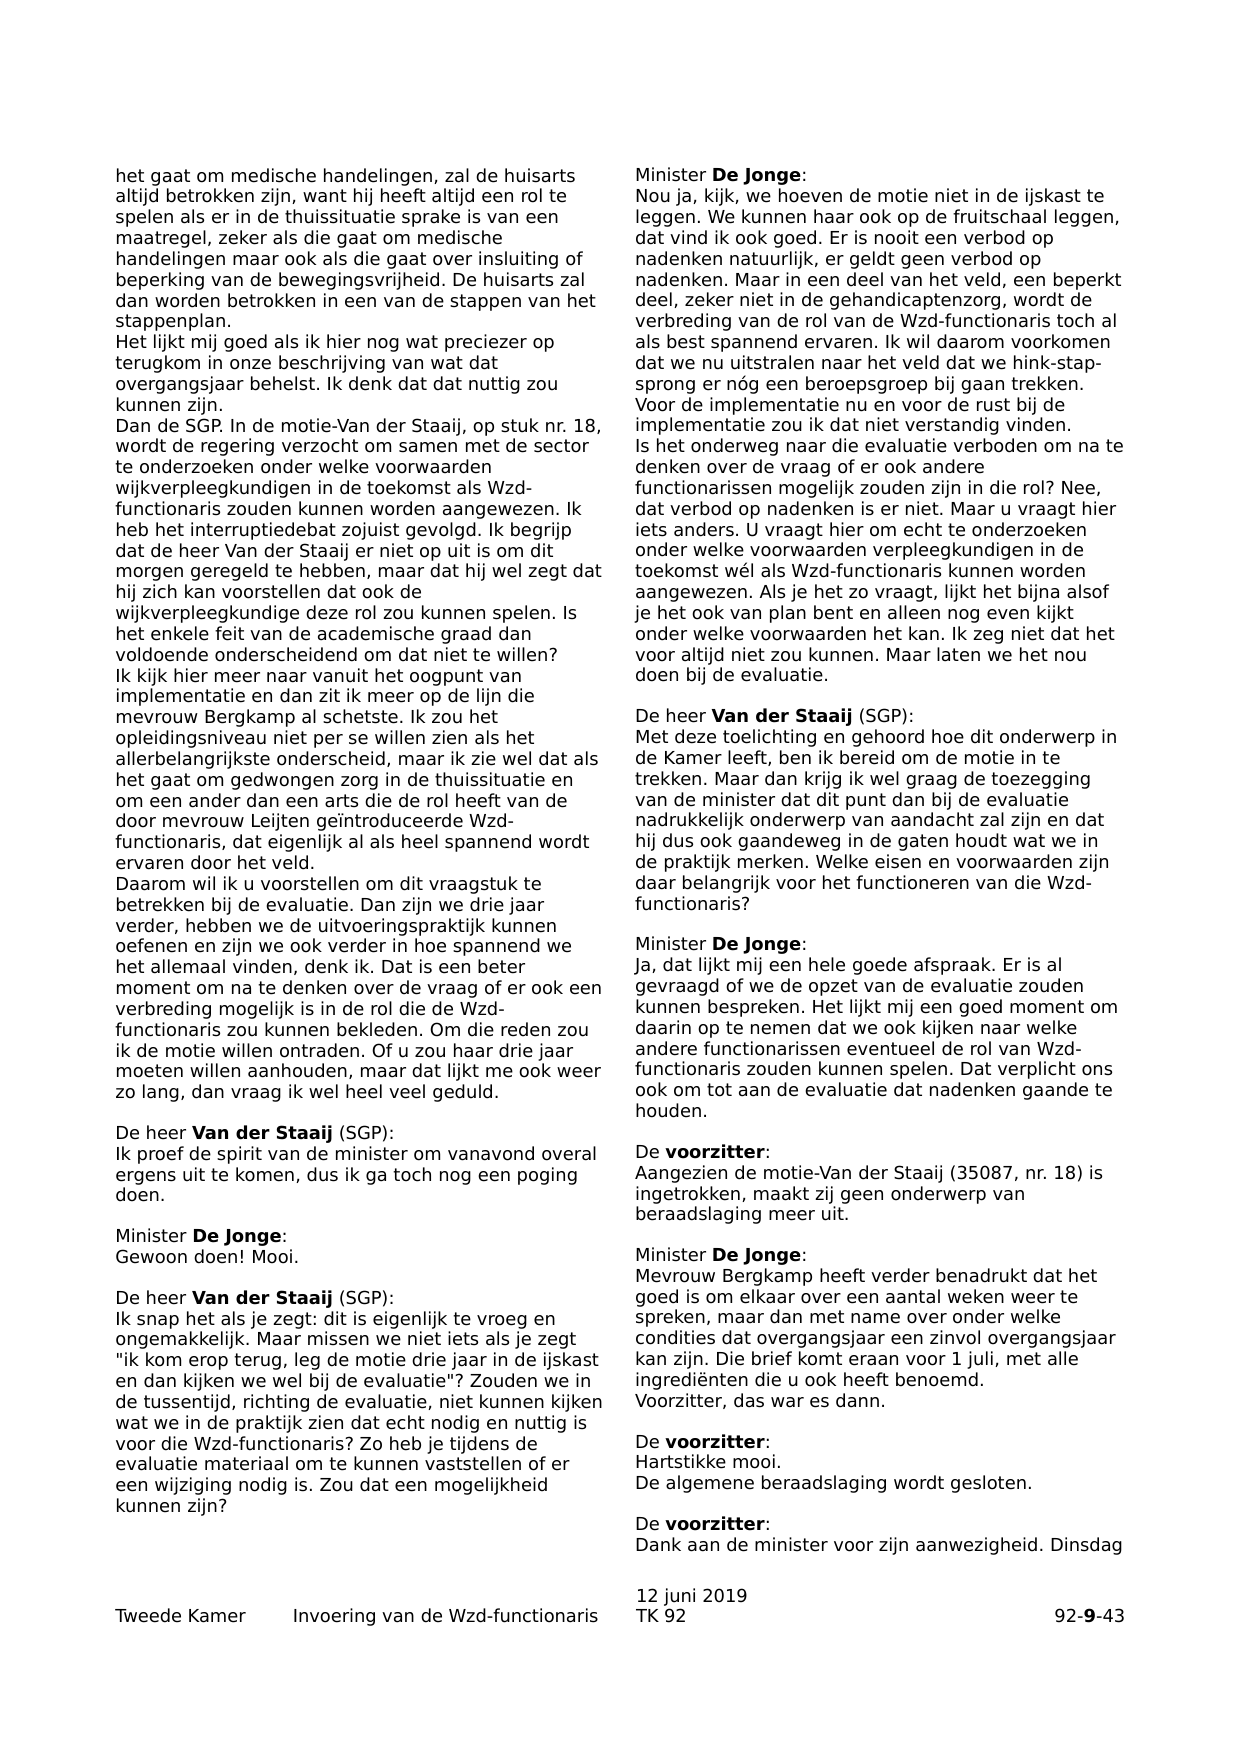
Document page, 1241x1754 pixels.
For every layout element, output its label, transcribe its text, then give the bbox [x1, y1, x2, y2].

text Ja, dat lijkt mij een hele goede afspraak. Er is al gevraagd of we de opzet van de evaluatie zouden kunnen bespreken. Het lijkt mij een goed moment om daarin op te nemen dat we ook kijken naar welke andere functionarissen eventueel de rol van Wzd-functionaris zouden kunnen spelen. Dat verplicht ons ook om tot aan de evaluatie dat nadenken gaande te houden. [635, 955, 1125, 1122]
text Het lijkt mij goed als ik hier nog wat preciezer op terugkom in onze beschrijving van wat dat overgangsjaar behelst. Ik denk dat dat nuttig zou kunnen zijn. [115, 332, 605, 415]
text Ik kijk hier meer naar vanuit het oogpunt van implementatie en dan zit ik meer op de lijn die mevrouw Bergkamp al schetste. Ik zou het opleidingsniveau niet per se willen zien als het allerbelangrijkste onderscheid, maar ik zie wel dat als het gaat om gedwongen zorg in de thuissituatie en om een ander dan een arts die de rol heeft van de door mevrouw Leijten geïntroduceerde Wzd-functionaris, dat eigenlijk al als heel spannend wordt ervaren door het veld. [115, 665, 605, 874]
text De heer Van der Staaij (SGP): [115, 1288, 605, 1308]
text Dank aan de minister voor zijn aanwezigheid. Dinsdag [635, 1534, 1125, 1555]
text De voorzitter: [635, 1142, 1125, 1162]
text Aangezien de motie-Van der Staaij (35087, nr. 18) is ingetrokken, maakt zij geen onderwerp van beraadslaging meer uit. [635, 1162, 1125, 1225]
text De heer Van der Staaij (SGP): [635, 706, 1125, 727]
text Mevrouw Bergkamp heeft verder benadrukt dat het goed is om elkaar over een aantal weken weer te spreken, maar dan met name over onder welke condities dat overgangsjaar een zinvol overgangsjaar kan zijn. Die brief komt eraan voor 1 juli, met alle ingrediënten die u ook heeft benoemd. [635, 1266, 1125, 1391]
text Minister De Jonge: [635, 165, 1125, 186]
text Ik snap het als je zegt: dit is eigenlijk te vroeg en ongemakkelijk. Maar missen we niet iets als je zegt "ik kom erop terug, leg de motie drie jaar in de ijskast en dan kijken we wel bij de evaluatie"? Zouden we in de tussentijd, richting de evaluatie, niet kunnen kijken wat we in de praktijk zien dat echt nodig en nuttig is voor die Wzd-functionaris? Zo heb je tijdens de evaluatie materiaal om te kunnen vaststellen of er een wijziging nodig is. Zou dat een mogelijkheid kunnen zijn? [115, 1308, 605, 1517]
text Hartstikke mooi. [635, 1452, 1125, 1473]
text De voorzitter: [635, 1431, 1125, 1452]
text Met deze toelichting en gehoord hoe dit onderwerp in de Kamer leeft, ben ik bereid om de motie in te trekken. Maar dan krijg ik wel graag de toezegging van de minister dat dit punt dan bij de evaluatie nadrukkelijk onderwerp van aandacht zal zijn en dat hij dus ook gaandeweg in de gaten houdt wat we in de praktijk merken. Welke eisen en voorwaarden zijn daar belangrijk voor het functioneren van die Wzd-functionaris? [635, 727, 1125, 914]
text Dan de SGP. In de motie-Van der Staaij, op stuk nr. 18, wordt de regering verzocht om samen met de sector te onderzoeken onder welke voorwaarden wijkverpleegkundigen in de toekomst als Wzd-functionaris zouden kunnen worden aangewezen. Ik heb het interruptiedebat zojuist gevolgd. Ik begrijp dat de heer Van der Staaij er niet op uit is om dit morgen geregeld te hebben, maar dat hij wel zegt dat hij zich kan voorstellen dat ook de wijkverpleegkundige deze rol zou kunnen spelen. Is het enkele feit van de academische graad dan voldoende onderscheidend om dat niet te willen? [115, 415, 605, 665]
text Minister De Jonge: [635, 934, 1125, 955]
text De algemene beraadslaging wordt gesloten. [635, 1473, 1125, 1494]
text De voorzitter: [635, 1514, 1125, 1534]
text Nou ja, kijk, we hoeven de motie niet in de ijskast te leggen. We kunnen haar ook op de fruitschaal leggen, dat vind ik ook goed. Er is nooit een verbod op nadenken natuurlijk, er geldt geen verbod op nadenken. Maar in een deel van het veld, een beperkt deel, zeker niet in de gehandicaptenzorg, wordt de verbreding van de rol van de Wzd-functionaris toch al als best spannend ervaren. Ik wil daarom voorkomen dat we nu uitstralen naar het veld dat we hink-stap-sprong er nóg een beroepsgroep bij gaan trekken. Voor de implementatie nu en voor de rust bij de implementatie zou ik dat niet verstandig vinden. [635, 186, 1125, 436]
text Daarom wil ik u voorstellen om dit vraagstuk te betrekken bij de evaluatie. Dan zijn we drie jaar verder, hebben we de uitvoeringspraktijk kunnen oefenen en zijn we ook verder in hoe spannend we het allemaal vinden, denk ik. Dat is een beter moment om na te denken over de vraag of er ook een verbreding mogelijk is in de rol die de Wzd-functionaris zou kunnen bekleden. Om die reden zou ik de motie willen ontraden. Of u zou haar drie jaar moeten willen aanhouden, maar dat lijkt me ook weer zo lang, dan vraag ik wel heel veel geduld. [115, 874, 605, 1103]
text het gaat om medische handelingen, zal de huisarts altijd betrokken zijn, want hij heeft altijd een rol te spelen als er in de thuissituatie sprake is van een maatregel, zeker als die gaat om medische handelingen maar ook als die gaat over insluiting of beperking van de bewegingsvrijheid. De huisarts zal dan worden betrokken in een van de stappen van het stappenplan. [115, 165, 605, 332]
text Is het onderweg naar die evaluatie verboden om na te denken over de vraag of er ook andere functionarissen mogelijk zouden zijn in die rol? Nee, dat verbod op nadenken is er niet. Maar u vraagt hier iets anders. U vraagt hier om echt te onderzoeken onder welke voorwaarden verpleegkundigen in de toekomst wél als Wzd-functionaris kunnen worden aangewezen. Als je het zo vraagt, lijkt het bijna alsof je het ook van plan bent en alleen nog even kijkt onder welke voorwaarden het kan. Ik zeg niet dat het voor altijd niet zou kunnen. Maar laten we het nou doen bij de evaluatie. [635, 436, 1125, 686]
text Minister De Jonge: [635, 1245, 1125, 1266]
text Ik proef de spirit van de minister om vanavond overal ergens uit te komen, dus ik ga toch nog een poging doen. [115, 1143, 605, 1206]
text Gewoon doen! Mooi. [115, 1247, 605, 1268]
text De heer Van der Staaij (SGP): [115, 1123, 605, 1143]
text Voorzitter, das war es dann. [635, 1391, 1125, 1411]
text Minister De Jonge: [115, 1226, 605, 1247]
